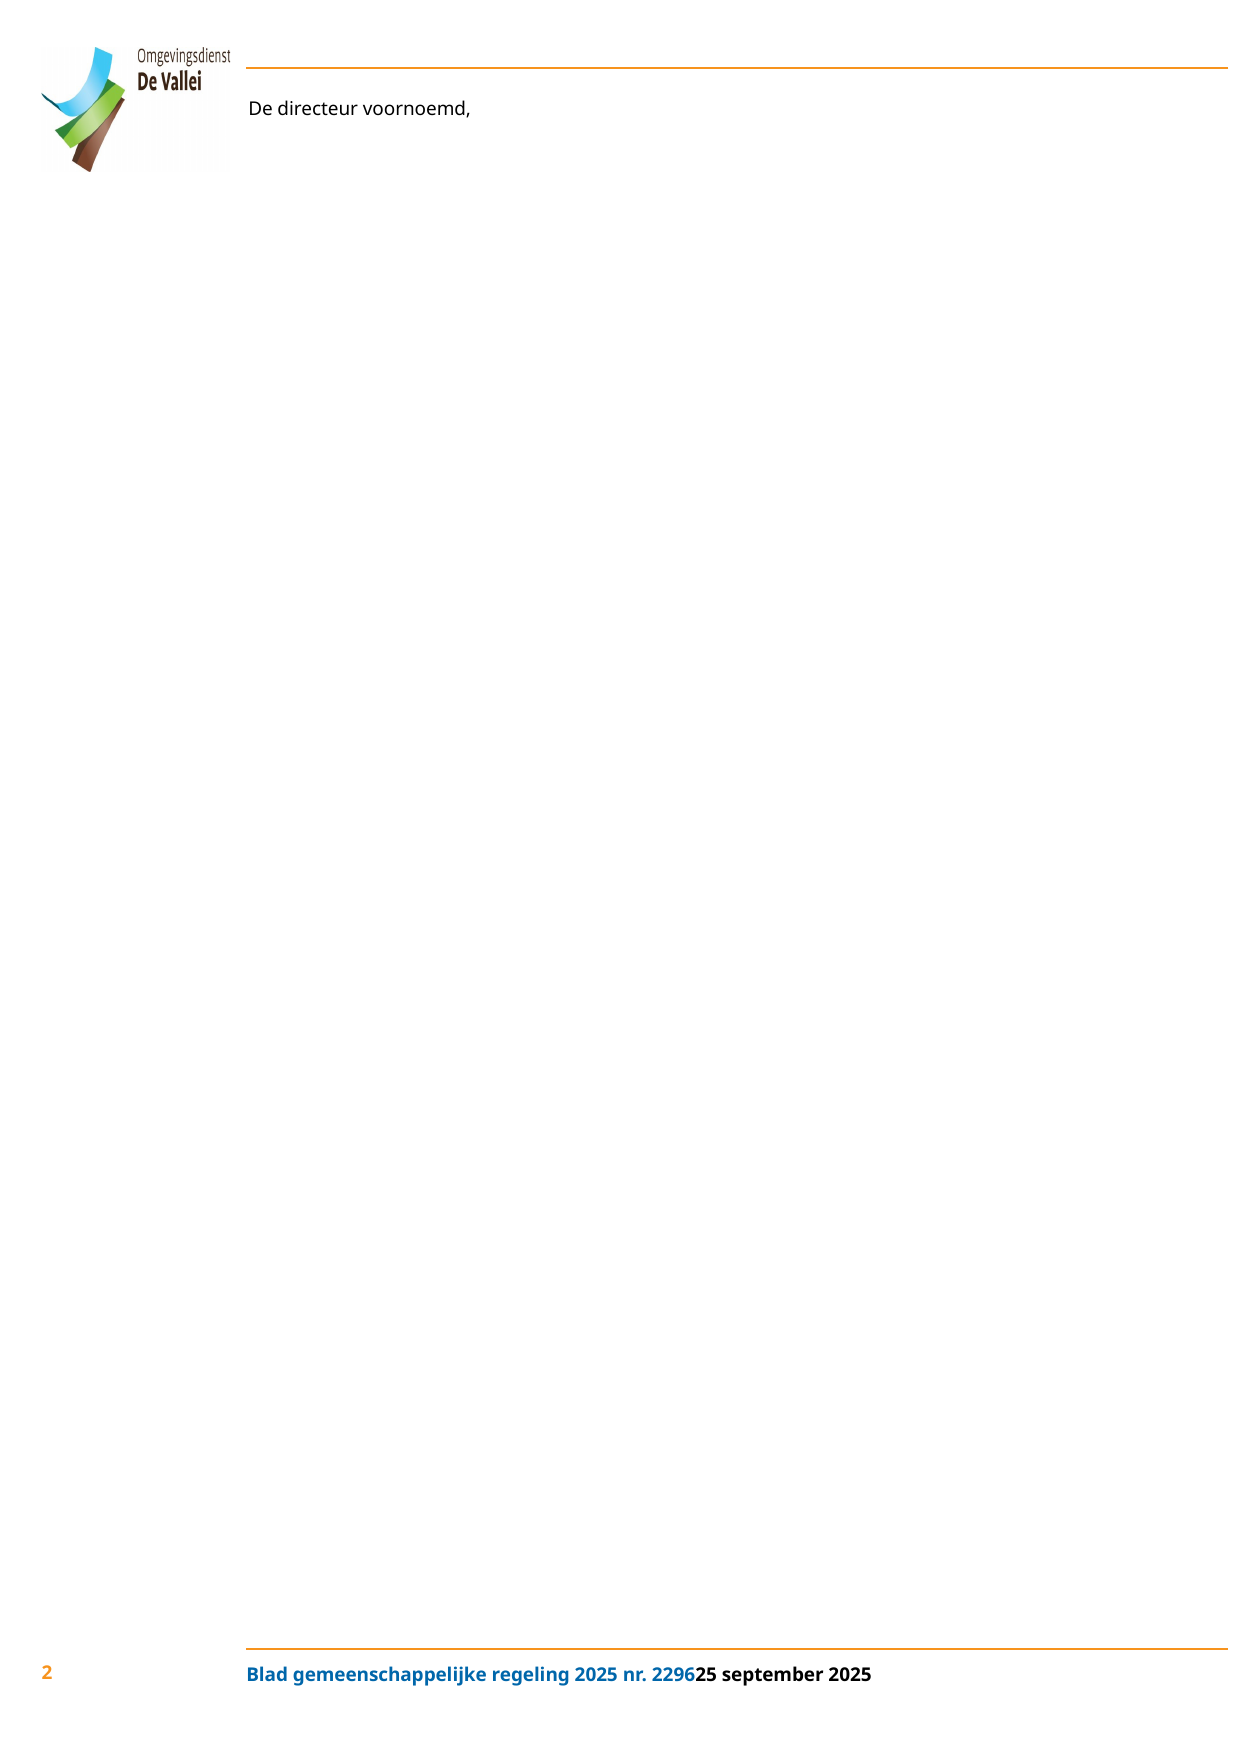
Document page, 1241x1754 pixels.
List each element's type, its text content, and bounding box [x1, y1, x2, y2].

picture [41, 47, 231, 172]
text De directeur voornoemd, [248, 95, 1152, 121]
